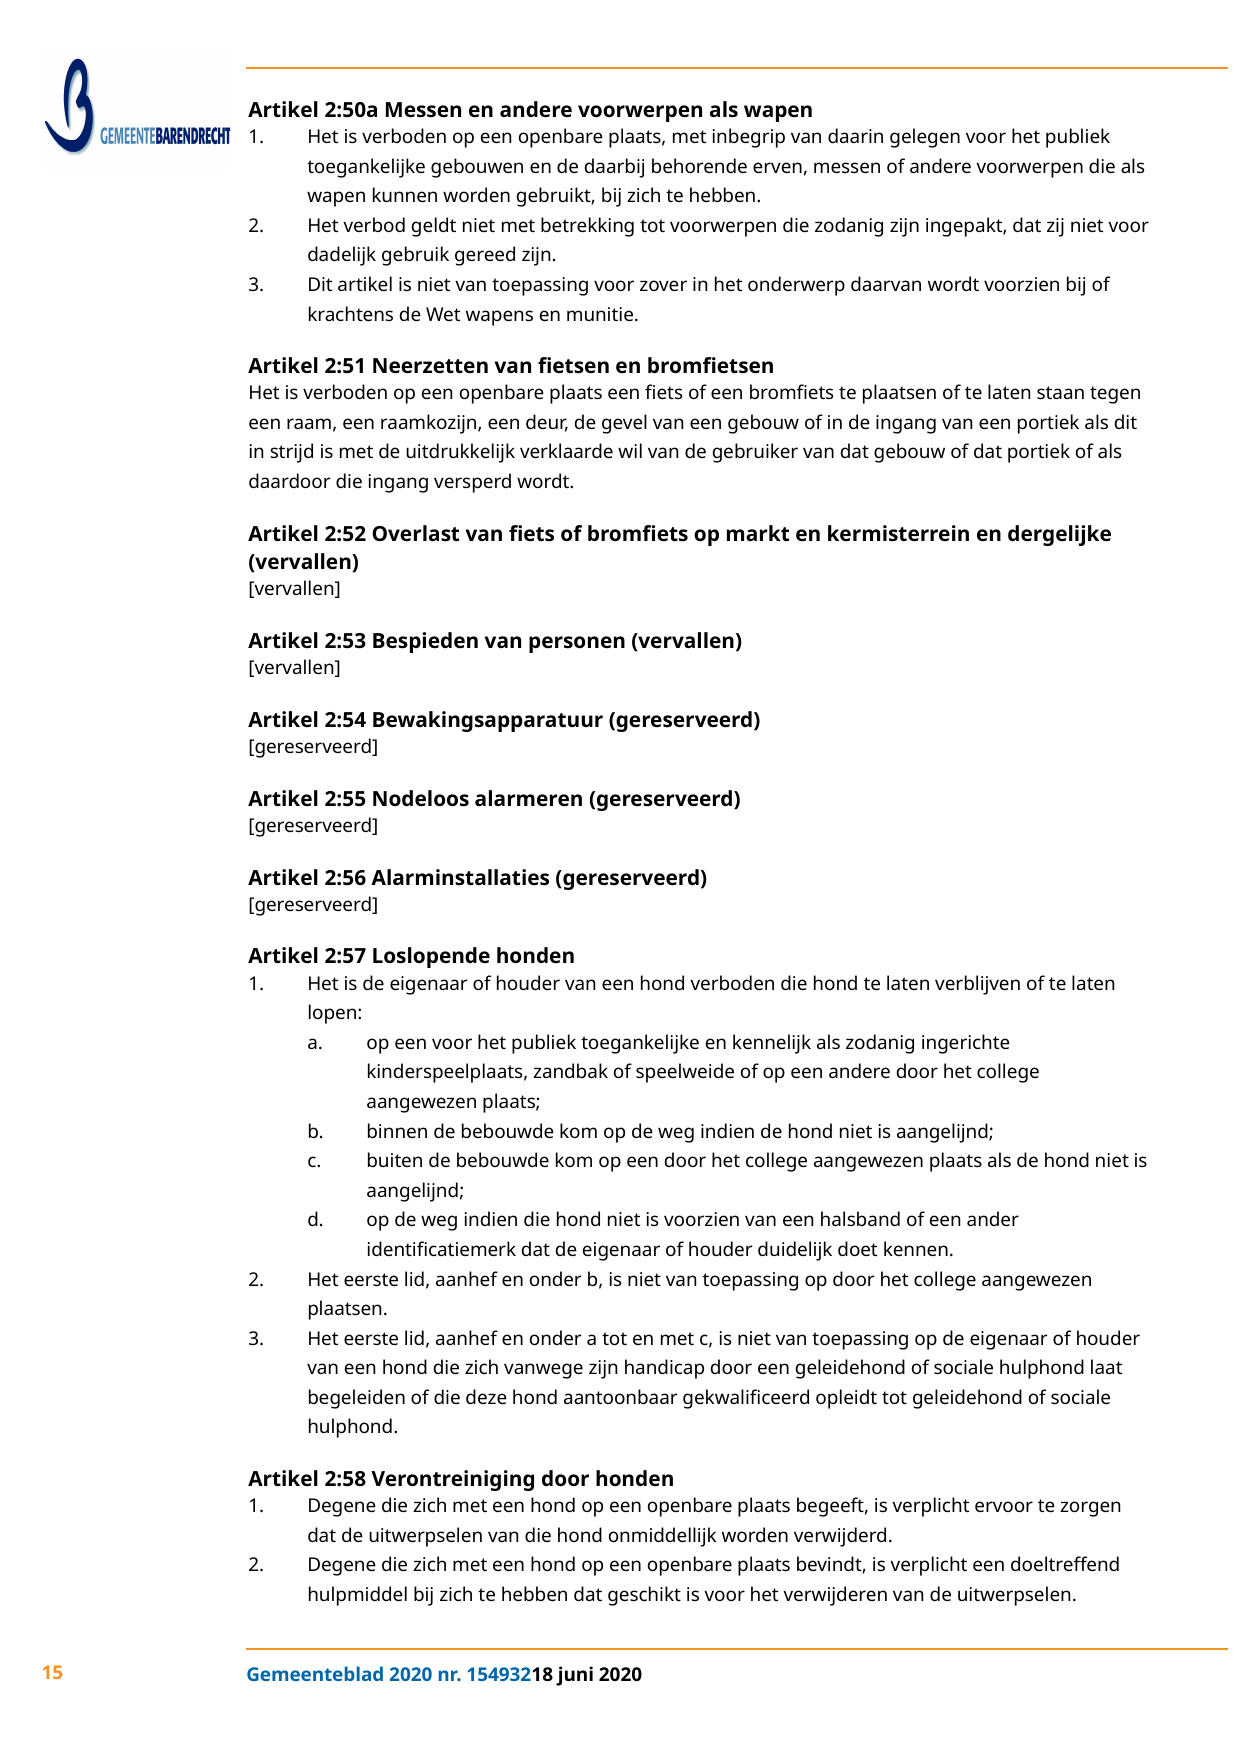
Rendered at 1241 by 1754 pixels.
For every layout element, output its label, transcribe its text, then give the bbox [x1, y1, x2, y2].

text [vervallen] [248, 654, 1152, 680]
text Artikel 2:55 Nodeloos alarmeren (gereserveerd) [248, 784, 1152, 812]
list Het is verboden op een openbare plaats, met inbegrip van daarin gelegen voor het publiek toegankelijke gebouwen en de daarbij behorende erven, messen of andere voorwerpen die als wapen kunnen worden gebruikt, bij zich te hebben. [248, 123, 1152, 208]
picture [41, 47, 231, 172]
text Artikel 2:51 Neerzetten van fietsen en bromfietsen [248, 351, 1152, 379]
text [gereserveerd] [248, 733, 1152, 759]
list binnen de bebouwde kom op de weg indien de hond niet is aangelijnd; [307, 1118, 1152, 1143]
text Artikel 2:53 Bespieden van personen (vervallen) [248, 626, 1152, 654]
text Het is verboden op een openbare plaats een fiets of een bromfiets te plaatsen of te laten staan tegen een raam, een raamkozijn, een deur, de gevel van een gebouw of in de ingang van een portiek als dit in strijd is met de uitdrukkelijk verklaarde wil van de gebruiker van dat gebouw of dat portiek of als daardoor die ingang versperd wordt. [248, 379, 1152, 494]
list Het is de eigenaar of houder van een hond verboden die hond te laten verblijven of te laten lopen: [248, 970, 1152, 1025]
list op een voor het publiek toegankelijke en kennelijk als zodanig ingerichte kinderspeelplaats, zandbak of speelweide of op een andere door het college aangewezen plaats; [307, 1029, 1152, 1114]
text Artikel 2:54 Bewakingsapparatuur (gereserveerd) [248, 705, 1152, 733]
list Het eerste lid, aanhef en onder b, is niet van toepassing op door het college aangewezen plaatsen. [248, 1266, 1152, 1321]
list Degene die zich met een hond op een openbare plaats begeeft, is verplicht ervoor te zorgen dat de uitwerpselen van die hond onmiddellijk worden verwijderd. [248, 1492, 1152, 1548]
list op de weg indien die hond niet is voorzien van een halsband of een ander identificatiemerk dat de eigenaar of houder duidelijk doet kennen. [307, 1207, 1152, 1262]
text Artikel 2:52 Overlast van fiets of bromfiets op markt en kermisterrein en dergelijke (vervallen) [248, 519, 1152, 576]
list Dit artikel is niet van toepassing voor zover in het onderwerp daarvan wordt voorzien bij of krachtens de Wet wapens en munitie. [248, 271, 1152, 326]
text Artikel 2:50a Messen en andere voorwerpen als wapen [248, 95, 1152, 123]
text Artikel 2:57 Loslopende honden [248, 941, 1152, 970]
text [gereserveerd] [248, 812, 1152, 838]
text [gereserveerd] [248, 891, 1152, 917]
text Artikel 2:56 Alarminstallaties (gereserveerd) [248, 863, 1152, 891]
list buiten de bebouwde kom op een door het college aangewezen plaats als de hond niet is aangelijnd; [307, 1147, 1152, 1203]
text [vervallen] [248, 576, 1152, 601]
text Artikel 2:58 Verontreiniging door honden [248, 1464, 1152, 1492]
list Het verbod geldt niet met betrekking tot voorwerpen die zodanig zijn ingepakt, dat zij niet voor dadelijk gebruik gereed zijn. [248, 212, 1152, 267]
list Het eerste lid, aanhef en onder a tot en met c, is niet van toepassing op de eigenaar of houder van een hond die zich vanwege zijn handicap door een geleidehond of sociale hulphond laat begeleiden of die deze hond aantoonbaar gekwalificeerd opleidt tot geleidehond of sociale hulphond. [248, 1325, 1152, 1439]
list Degene die zich met een hond op een openbare plaats bevindt, is verplicht een doeltreffend hulpmiddel bij zich te hebben dat geschikt is voor het verwijderen van de uitwerpselen. [248, 1552, 1152, 1607]
